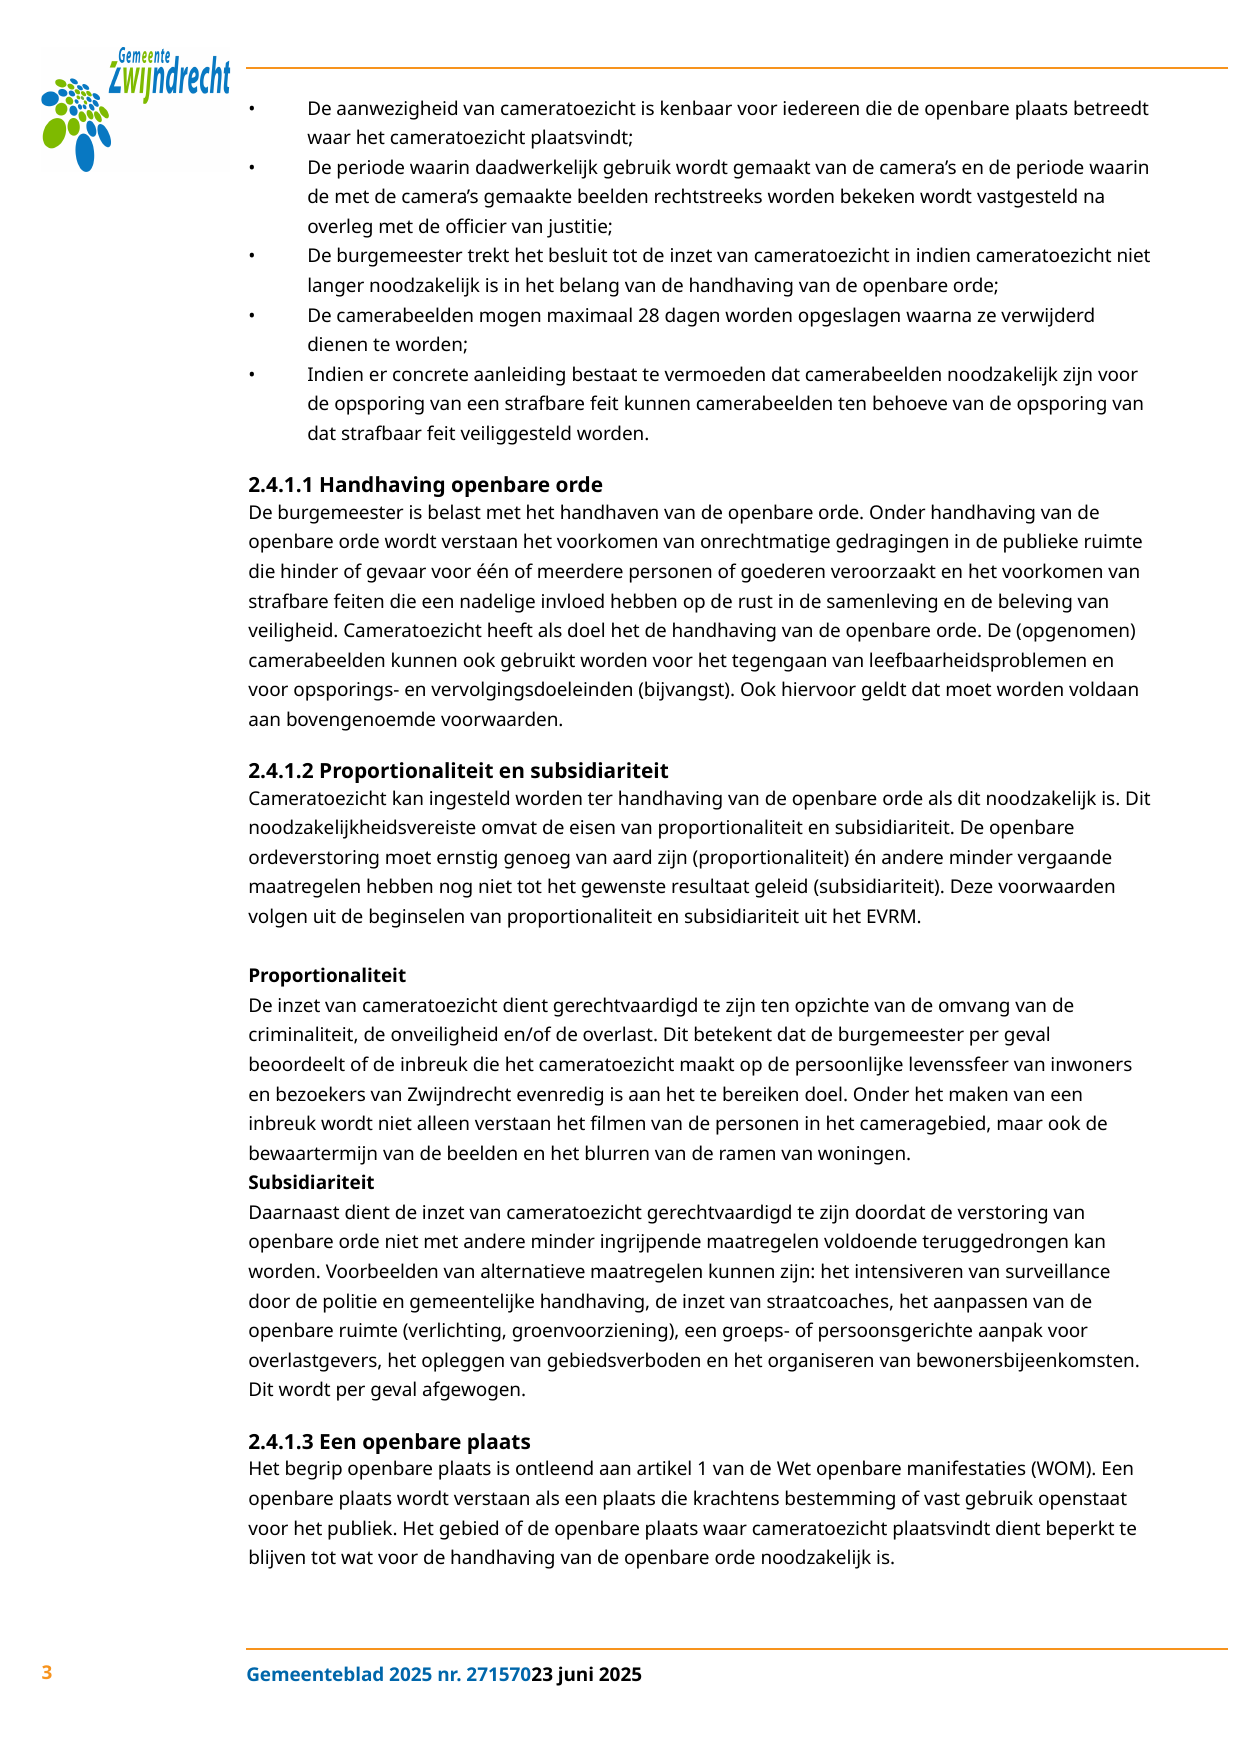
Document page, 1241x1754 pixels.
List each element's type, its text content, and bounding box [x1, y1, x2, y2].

text De inzet van cameratoezicht dient gerechtvaardigd te zijn ten opzichte van de omvang van de criminaliteit, de onveiligheid en/of de overlast. Dit betekent dat de burgemeester per geval beoordeelt of de inbreuk die het cameratoezicht maakt op de persoonlijke levenssfeer van inwoners en bezoekers van Zwijndrecht evenredig is aan het te bereiken doel. Onder het maken van een inbreuk wordt niet alleen verstaan het filmen van de personen in het cameragebied, maar ook de bewaartermijn van de beelden en het blurren van de ramen van woningen. [248, 992, 1152, 1166]
text 2.4.1.2 Proportionaliteit en subsidiariteit [248, 757, 1152, 785]
text Subsidiariteit [248, 1169, 1152, 1195]
list Indien er concrete aanleiding bestaat te vermoeden dat camerabeelden noodzakelijk zijn voor de opsporing van een strafbare feit kunnen camerabeelden ten behoeve van de opsporing van dat strafbaar feit veiliggesteld worden. [248, 361, 1152, 446]
list De burgemeester trekt het besluit tot de inzet van cameratoezicht in indien cameratoezicht niet langer noodzakelijk is in het belang van de handhaving van de openbare orde; [248, 243, 1152, 298]
list De periode waarin daadwerkelijk gebruik wordt gemaakt van de camera’s en de periode waarin de met de camera’s gemaakte beelden rechtstreeks worden bekeken wordt vastgesteld na overleg met de officier van justitie; [248, 154, 1152, 239]
text De burgemeester is belast met het handhaven van de openbare orde. Onder handhaving van de openbare orde wordt verstaan het voorkomen van onrechtmatige gedragingen in de publieke ruimte die hinder of gevaar voor één of meerdere personen of goederen veroorzaakt en het voorkomen van strafbare feiten die een nadelige invloed hebben op de rust in de samenleving en de beleving van veiligheid. Cameratoezicht heeft als doel het de handhaving van de openbare orde. De (opgenomen) camerabeelden kunnen ook gebruikt worden voor het tegengaan van leefbaarheidsproblemen en voor opsporings- en vervolgingsdoeleinden (bijvangst). Ook hiervoor geldt dat moet worden voldaan aan bovengenoemde voorwaarden. [248, 499, 1152, 732]
text 2.4.1.1 Handhaving openbare orde [248, 471, 1152, 499]
text Daarnaast dient de inzet van cameratoezicht gerechtvaardigd te zijn doordat de verstoring van openbare orde niet met andere minder ingrijpende maatregelen voldoende teruggedrongen kan worden. Voorbeelden van alternatieve maatregelen kunnen zijn: het intensiveren van surveillance door de politie en gemeentelijke handhaving, de inzet van straatcoaches, het aanpassen van de openbare ruimte (verlichting, groenvoorziening), een groeps- of persoonsgerichte aanpak voor overlastgevers, het opleggen van gebiedsverboden en het organiseren van bewonersbijeenkomsten. Dit wordt per geval afgewogen. [248, 1199, 1152, 1402]
picture [41, 47, 231, 172]
list De camerabeelden mogen maximaal 28 dagen worden opgeslagen waarna ze verwijderd dienen te worden; [248, 302, 1152, 357]
text Cameratoezicht kan ingesteld worden ter handhaving van de openbare orde als dit noodzakelijk is. Dit noodzakelijkheidsvereiste omvat de eisen van proportionaliteit en subsidiariteit. De openbare ordeverstoring moet ernstig genoeg van aard zijn (proportionaliteit) én andere minder vergaande maatregelen hebben nog niet tot het gewenste resultaat geleid (subsidiariteit). Deze voorwaarden volgen uit de beginselen van proportionaliteit en subsidiariteit uit het EVRM. [248, 785, 1152, 929]
text Het begrip openbare plaats is ontleend aan artikel 1 van de Wet openbare manifestaties (WOM). Een openbare plaats wordt verstaan als een plaats die krachtens bestemming of vast gebruik openstaat voor het publiek. Het gebied of de openbare plaats waar cameratoezicht plaatsvindt dient beperkt te blijven tot wat voor de handhaving van de openbare orde noodzakelijk is. [248, 1456, 1152, 1570]
text 2.4.1.3 Een openbare plaats [248, 1427, 1152, 1456]
text Proportionaliteit [248, 962, 1152, 988]
list De aanwezigheid van cameratoezicht is kenbaar voor iedereen die de openbare plaats betreedt waar het cameratoezicht plaatsvindt; [248, 95, 1152, 150]
